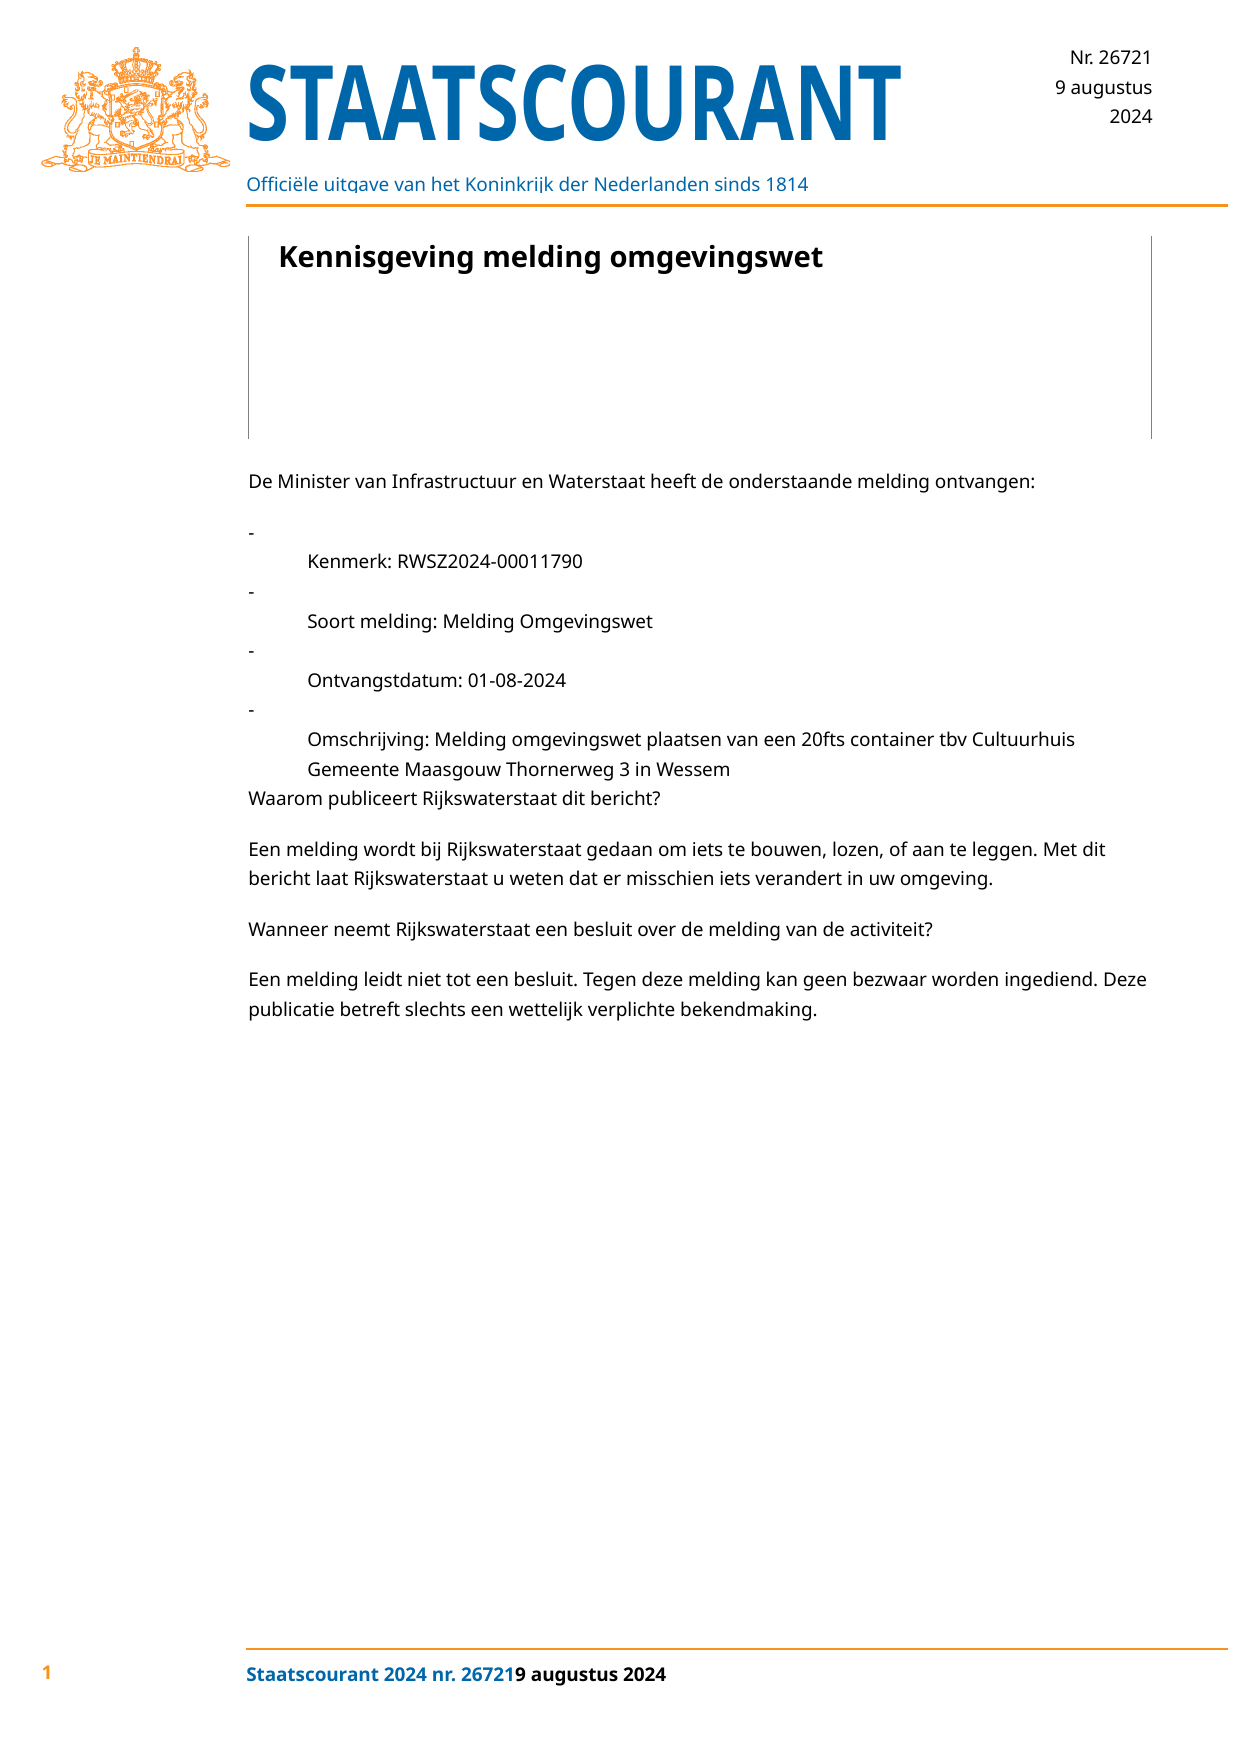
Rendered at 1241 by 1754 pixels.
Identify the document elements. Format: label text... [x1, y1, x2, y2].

list Soort melding: Melding Omgevingswet [248, 608, 1152, 633]
text Wanneer neemt Rijkswaterstaat een besluit over de melding van de activiteit? [248, 916, 1152, 941]
table_header [850, 414, 1151, 439]
table_header Kennisgeving melding omgevingswet [249, 236, 850, 439]
picture [41, 47, 231, 172]
table_header [1090, 236, 1151, 413]
text Een melding wordt bij Rijkswaterstaat gedaan om iets te bouwen, lozen, of aan te leggen. Met dit bericht laat Rijkswaterstaat u weten dat er misschien iets verandert in uw omgeving. [248, 836, 1152, 891]
list Ontvangstdatum: 01-08-2024 [248, 667, 1152, 693]
picture [912, 236, 1090, 414]
text Een melding leidt niet tot een besluit. Tegen deze melding kan geen bezwaar worden ingediend. Deze publicatie betreft slechts een wettelijk verplichte bekendmaking. [248, 966, 1152, 1021]
text Waarom publiceert Rijkswaterstaat dit bericht? [248, 785, 1152, 811]
table_header [850, 236, 912, 413]
list Omschrijving: Melding omgevingswet plaatsen van een 20fts container tbv Cultuurhuis Gemeente Maasgouw Thornerweg 3 in Wessem [248, 726, 1152, 781]
list Kenmerk: RWSZ2024-00011790 [248, 549, 1152, 574]
text De Minister van Infrastructuur en Waterstaat heeft de onderstaande melding ontvangen: [248, 469, 1152, 494]
